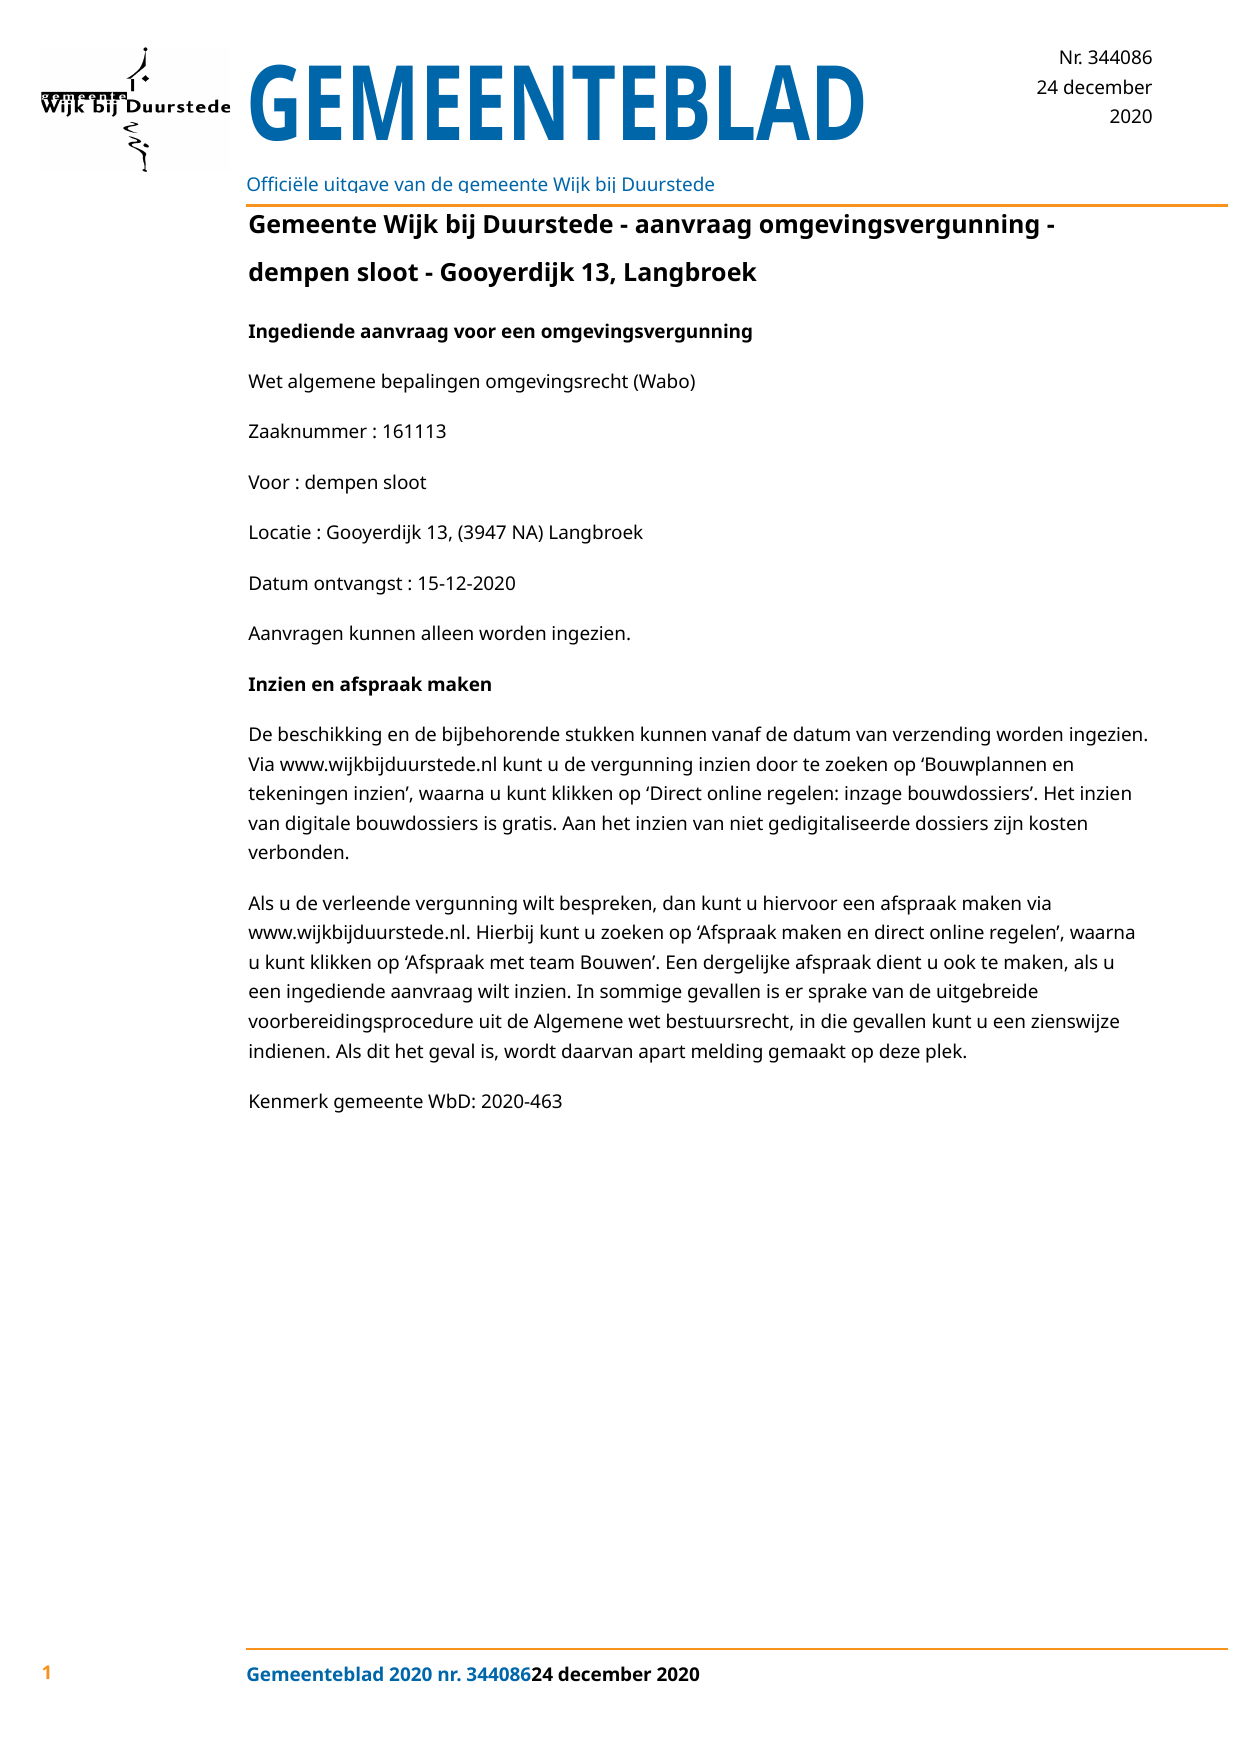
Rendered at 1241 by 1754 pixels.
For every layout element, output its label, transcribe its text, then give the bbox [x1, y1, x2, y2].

text Kenmerk gemeente WbD: 2020-463 [248, 1088, 1152, 1114]
picture [41, 47, 231, 172]
text Wet algemene bepalingen omgevingsrecht (Wabo) [248, 368, 1152, 394]
text Datum ontvangst : 15-12-2020 [248, 570, 1152, 596]
text Voor : dempen sloot [248, 469, 1152, 495]
text Als u de verleende vergunning wilt bespreken, dan kunt u hiervoor een afspraak maken via www.wijkbijduurstede.nl. Hierbij kunt u zoeken op ‘Afspraak maken en direct online regelen’, waarna u kunt klikken op ‘Afspraak met team Bouwen’. Een dergelijke afspraak dient u ook te maken, als u een ingediende aanvraag wilt inzien. In sommige gevallen is er sprake van de uitgebreide voorbereidingsprocedure uit de Algemene wet bestuursrecht, in die gevallen kunt u een zienswijze indienen. Als dit het geval is, wordt daarvan apart melding gemaakt op deze plek. [248, 890, 1152, 1064]
text Aanvragen kunnen alleen worden ingezien. [248, 620, 1152, 646]
text Zaaknummer : 161113 [248, 419, 1152, 444]
text Ingediende aanvraag voor een omgevingsvergunning [248, 318, 1152, 344]
text Inzien en afspraak maken [248, 671, 1152, 697]
text De beschikking en de bijbehorende stukken kunnen vanaf de datum van verzending worden ingezien. Via www.wijkbijduurstede.nl kunt u de vergunning inzien door te zoeken op ‘Bouwplannen en tekeningen inzien’, waarna u kunt klikken op ‘Direct online regelen: inzage bouwdossiers’. Het inzien van digitale bouwdossiers is gratis. Aan het inzien van niet gedigitaliseerde dossiers zijn kosten verbonden. [248, 721, 1152, 865]
text Locatie : Gooyerdijk 13, (3947 NA) Langbroek [248, 519, 1152, 545]
text Gemeente Wijk bij Duurstede - aanvraag omgevingsvergunning - dempen sloot - Gooyerdijk 13, Langbroek [248, 207, 1152, 288]
